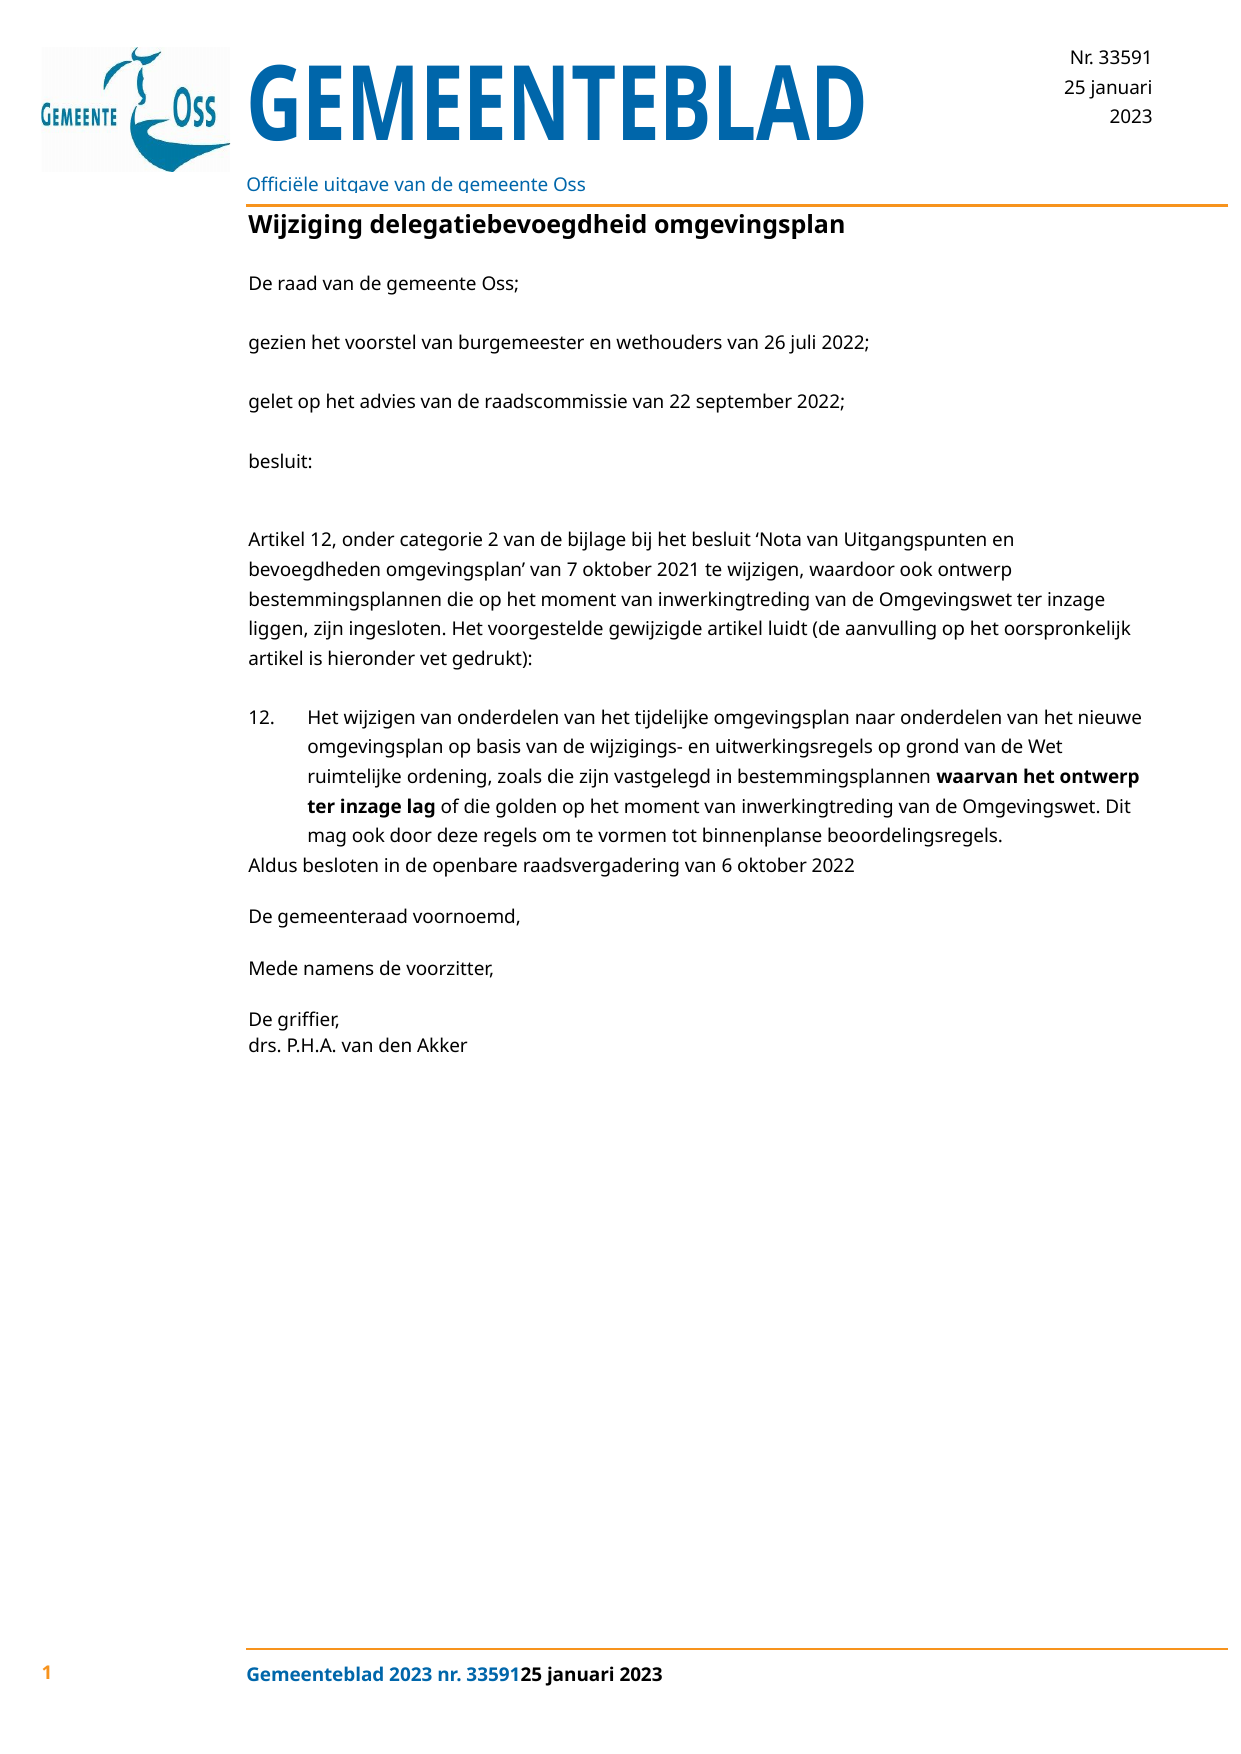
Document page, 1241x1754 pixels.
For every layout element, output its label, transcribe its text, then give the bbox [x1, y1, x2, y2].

text gelet op het advies van de raadscommissie van 22 september 2022; [248, 389, 1152, 414]
text gezien het voorstel van burgemeester en wethouders van 26 juli 2022; [248, 329, 1152, 355]
text Aldus besloten in de openbare raadsvergadering van 6 oktober 2022 [248, 852, 1152, 878]
text Artikel 12, onder categorie 2 van de bijlage bij het besluit ‘Nota van Uitgangspunten en bevoegdheden omgevingsplan’ van 7 oktober 2021 te wijzigen, waardoor ook ontwerp bestemmingsplannen die op het moment van inwerkingtreding van de Omgevingswet ter inzage liggen, zijn ingesloten. Het voorgestelde gewijzigde artikel luidt (de aanvulling op het oorspronkelijk artikel is hieronder vet gedrukt): [248, 527, 1152, 671]
picture [41, 47, 231, 172]
text besluit: [248, 448, 1152, 473]
text De raad van de gemeente Oss; [248, 270, 1152, 296]
list Het wijzigen van onderdelen van het tijdelijke omgevingsplan naar onderdelen van het nieuwe omgevingsplan op basis van de wijzigings- en uitwerkingsregels op grond van de Wet ruimtelijke ordening, zoals die zijn vastgelegd in bestemmingsplannen waarvan het ontwerp ter inzage lag of die golden op het moment van inwerkingtreding van de Omgevingswet. Dit mag ook door deze regels om te vormen tot binnenplanse beoordelingsregels. [248, 704, 1152, 848]
text Mede namens de voorzitter, [248, 955, 1152, 981]
text Wijziging delegatiebevoegdheid omgevingsplan [248, 207, 1152, 241]
text De gemeenteraad voornoemd, [248, 903, 1152, 929]
text De griffier, [248, 1006, 1152, 1032]
text drs. P.H.A. van den Akker [248, 1032, 1152, 1058]
